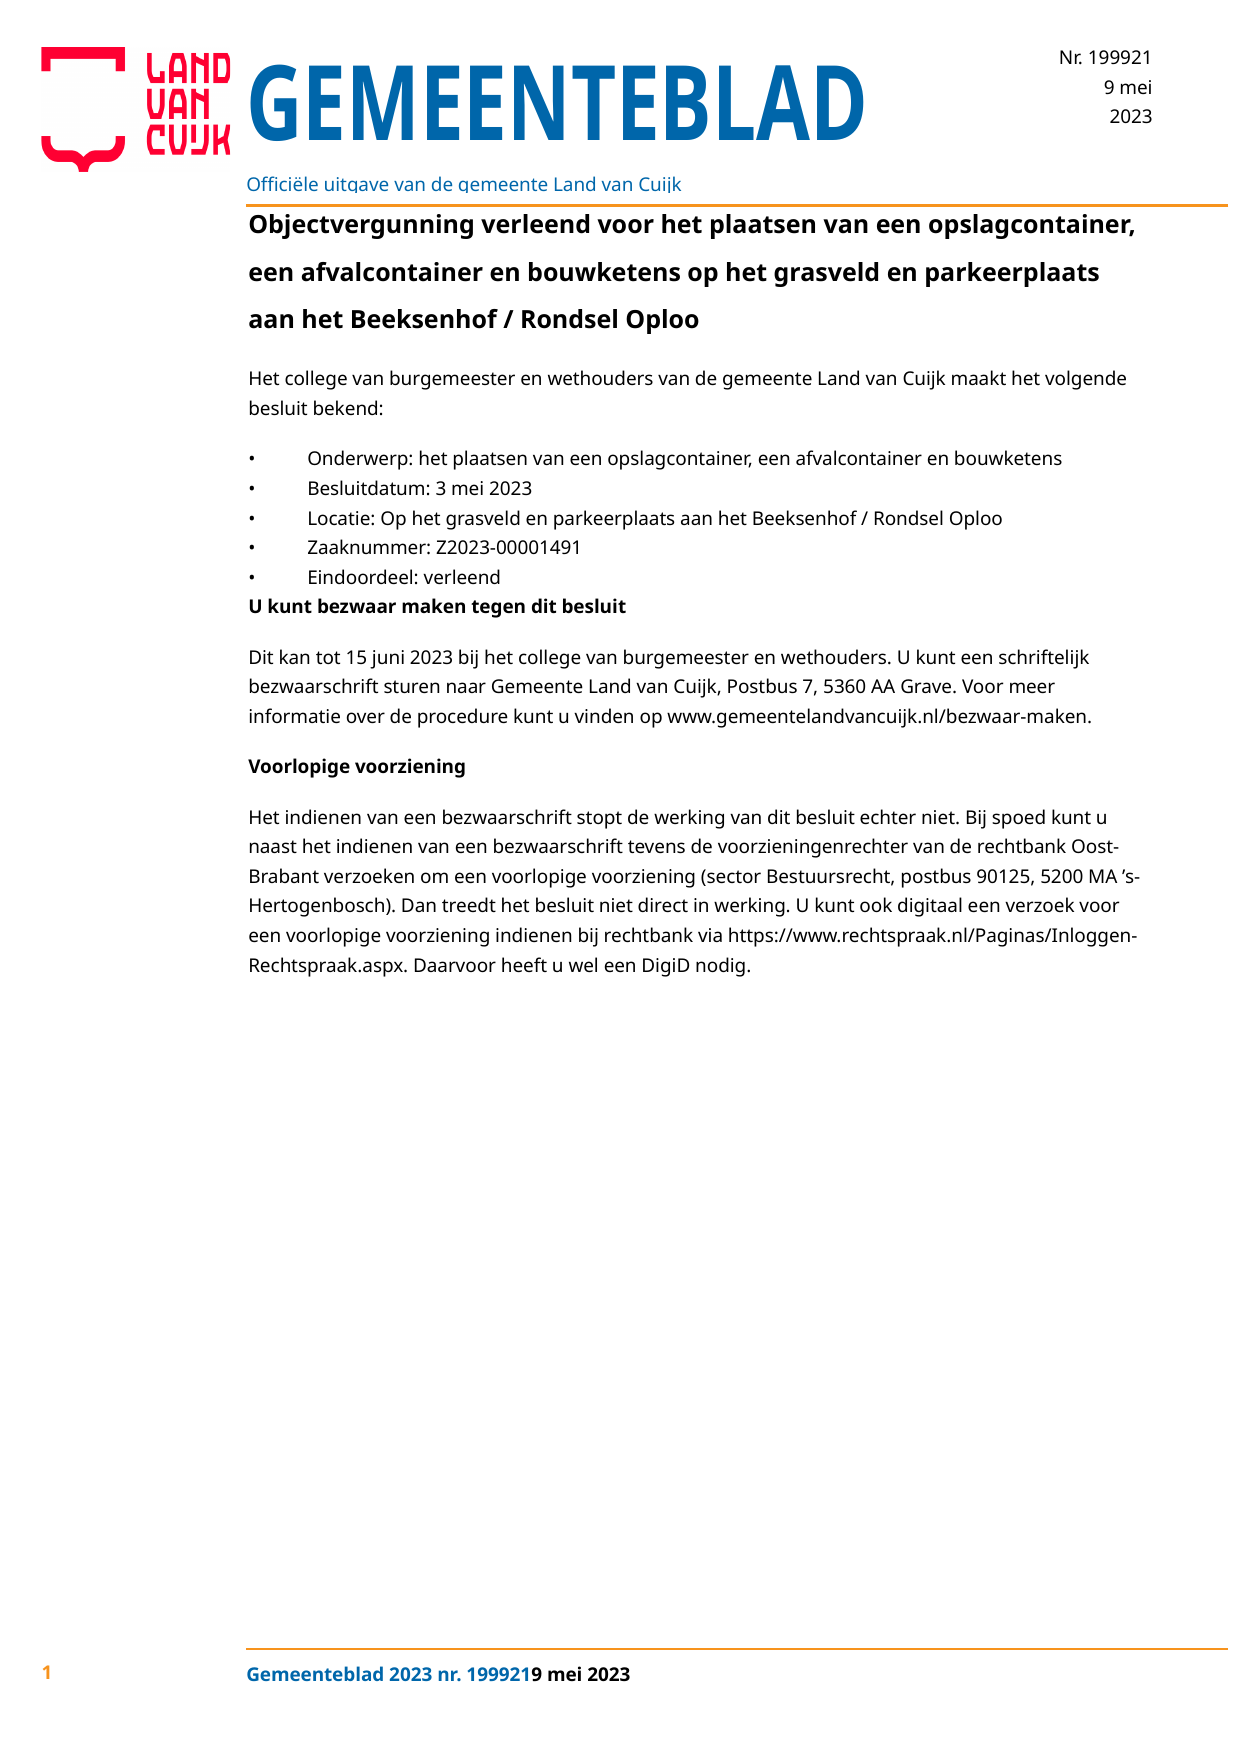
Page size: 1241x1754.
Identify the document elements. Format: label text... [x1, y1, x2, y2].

picture [41, 47, 231, 172]
list Besluitdatum: 3 mei 2023 [248, 475, 1152, 501]
list Locatie: Op het grasveld en parkeerplaats aan het Beeksenhof / Rondsel Oploo [248, 505, 1152, 530]
text Objectvergunning verleend voor het plaatsen van een opslagcontainer, een afvalcontainer en bouwketens op het grasveld en parkeerplaats aan het Beeksenhof / Rondsel Oploo [248, 207, 1152, 336]
list Zaaknummer: Z2023-00001491 [248, 534, 1152, 560]
list Onderwerp: het plaatsen van een opslagcontainer, een afvalcontainer en bouwketens [248, 446, 1152, 471]
text Voorlopige voorziening [248, 753, 1152, 779]
text Het college van burgemeester en wethouders van de gemeente Land van Cuijk maakt het volgende besluit bekend: [248, 366, 1152, 421]
text Dit kan tot 15 juni 2023 bij het college van burgemeester en wethouders. U kunt een schriftelijk bezwaarschrift sturen naar Gemeente Land van Cuijk, Postbus 7, 5360 AA Grave. Voor meer informatie over de procedure kunt u vinden op www.gemeentelandvancuijk.nl/bezwaar-maken. [248, 644, 1152, 729]
list Eindoordeel: verleend [248, 564, 1152, 589]
text U kunt bezwaar maken tegen dit besluit [248, 593, 1152, 619]
text Het indienen van een bezwaarschrift stopt de werking van dit besluit echter niet. Bij spoed kunt u naast het indienen van een bezwaarschrift tevens de voorzieningenrechter van de rechtbank Oost-Brabant verzoeken om een voorlopige voorziening (sector Bestuursrecht, postbus 90125, 5200 MA ’s-Hertogenbosch). Dan treedt het besluit niet direct in werking. U kunt ook digitaal een verzoek voor een voorlopige voorziening indienen bij rechtbank via https://www.rechtspraak.nl/Paginas/Inloggen-Rechtspraak.aspx. Daarvoor heeft u wel een DigiD nodig. [248, 804, 1152, 977]
